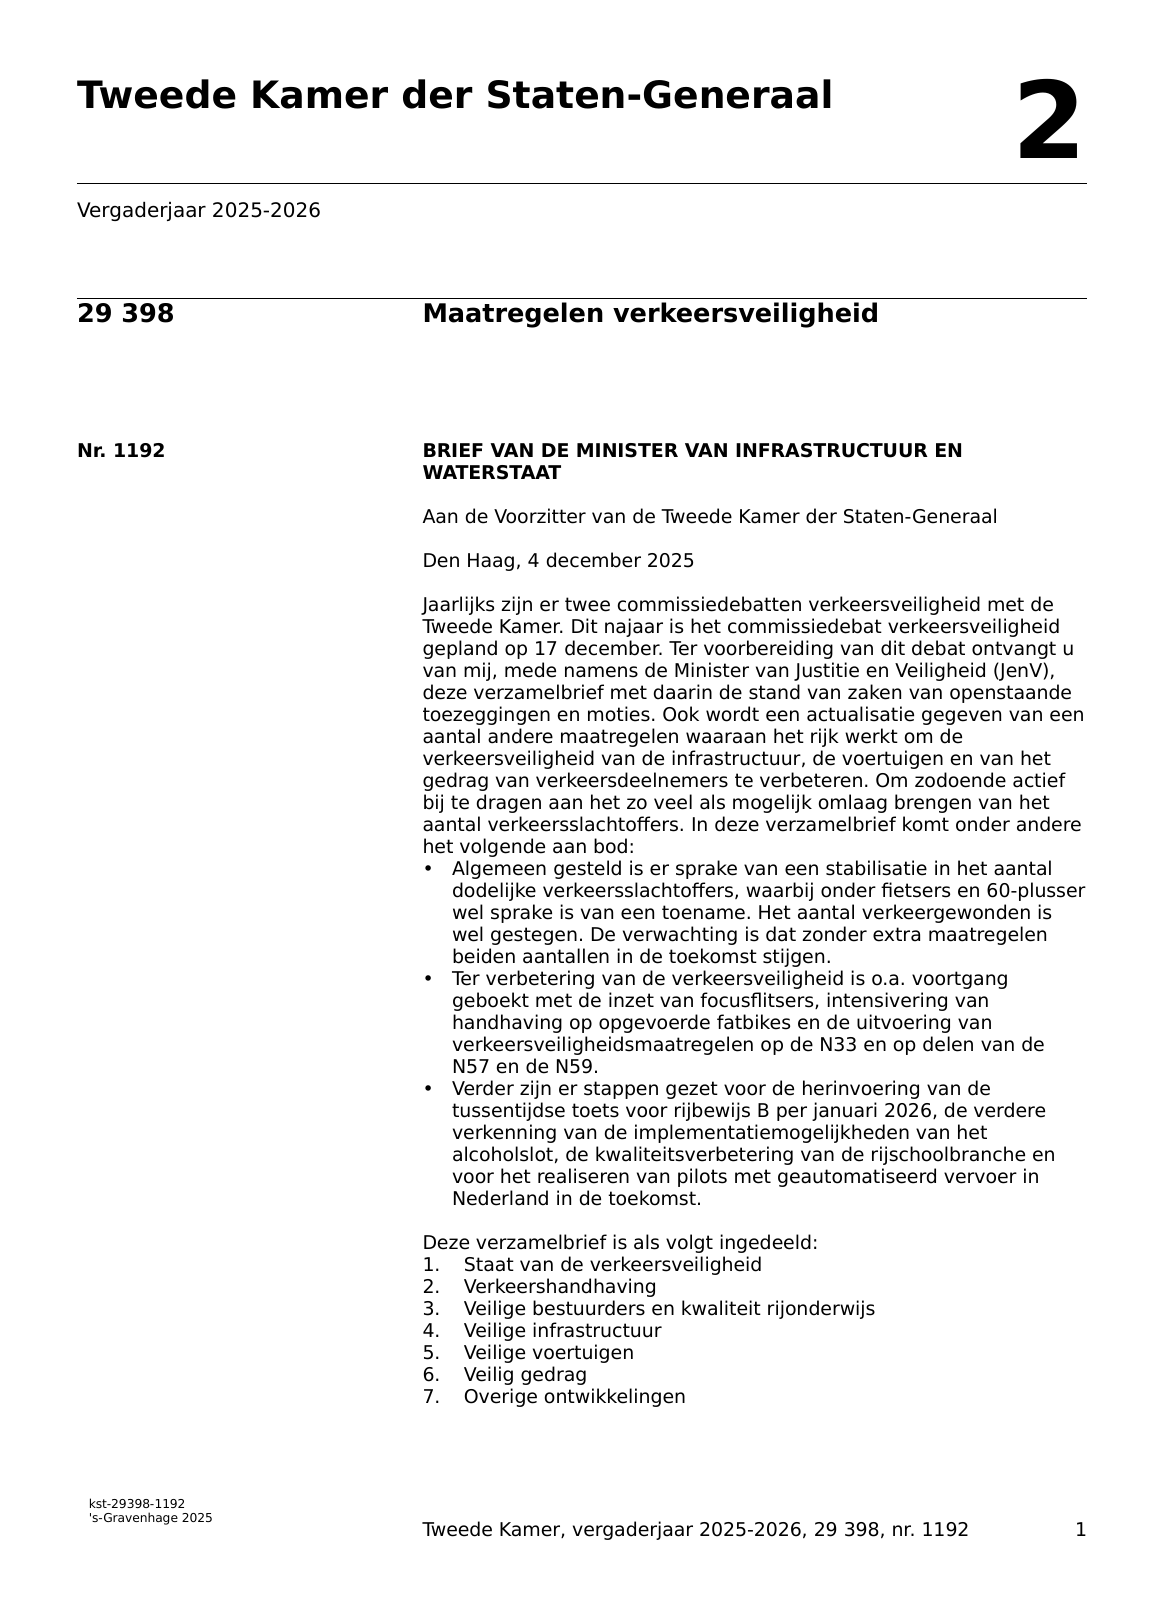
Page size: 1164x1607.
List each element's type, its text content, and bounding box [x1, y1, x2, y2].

text 7. Overige ontwikkelingen [422, 1386, 1087, 1408]
text • Verder zijn er stappen gezet voor de herinvoering van de tussentijdse toets voor rijbewijs B per januari 2026, de verdere verkenning van de implementatiemogelijkheden van het alcoholslot, de kwaliteitsverbetering van de rijschoolbranche en voor het realiseren van pilots met geautomatiseerd vervoer in Nederland in de toekomst. [422, 1078, 1087, 1209]
text • Ter verbetering van de verkeersveiligheid is o.a. voortgang geboekt met de inzet van focusflitsers, intensivering van handhaving op opgevoerde fatbikes en de uitvoering van verkeersveiligheidsmaatregelen op de N33 en op delen van de N57 en de N59. [422, 968, 1087, 1078]
text Deze verzamelbrief is als volgt ingedeeld: [422, 1232, 1087, 1254]
text 6. Veilig gedrag [422, 1364, 1087, 1386]
text 's-Gravenhage 2025 [88, 1511, 323, 1525]
table_header 2 [886, 59, 1087, 183]
text 4. Veilige infrastructuur [422, 1320, 1087, 1342]
text Jaarlijks zijn er twee commissiedebatten verkeersveiligheid met de Tweede Kamer. Dit najaar is het commissiedebat verkeersveiligheid gepland op 17 december. Ter voorbereiding van dit debat ontvangt u van mij, mede namens de Minister van Justitie en Veiligheid (JenV), deze verzamelbrief met daarin de stand van zaken van openstaande toezeggingen en moties. Ook wordt een actualisatie gegeven van een aantal andere maatregelen waaraan het rijk werkt om de verkeersveiligheid van de infrastructuur, de voertuigen en van het gedrag van verkeersdeelnemers te verbeteren. Om zodoende actief bij te dragen aan het zo veel als mogelijk omlaag brengen van het aantal verkeersslachtoffers. In deze verzamelbrief komt onder andere het volgende aan bod: [422, 594, 1087, 858]
table_header Tweede Kamer der Staten-Generaal [77, 59, 886, 183]
text 5. Veilige voertuigen [422, 1342, 1087, 1364]
text Aan de Voorzitter van de Tweede Kamer der Staten-Generaal [422, 506, 1087, 528]
table_cell Vergaderjaar 2025-2026 [77, 184, 1087, 298]
text kst-29398-1192 [88, 1497, 323, 1511]
text 1. Staat van de verkeersveiligheid [422, 1254, 1087, 1276]
subtitle Nr. 1192 BRIEF VAN DE MINISTER VAN INFRASTRUCTUUR EN WATERSTAAT [77, 440, 1087, 484]
text • Algemeen gesteld is er sprake van een stabilisatie in het aantal dodelijke verkeersslachtoffers, waarbij onder fietsers en 60-plusser wel sprake is van een toename. Het aantal verkeergewonden is wel gestegen. De verwachting is dat zonder extra maatregelen beiden aantallen in de toekomst stijgen. [422, 858, 1087, 968]
subtitle 29 398 Maatregelen verkeersveiligheid [77, 299, 1087, 329]
text 3. Veilige bestuurders en kwaliteit rijonderwijs [422, 1298, 1087, 1320]
text 2. Verkeershandhaving [422, 1276, 1087, 1298]
text Den Haag, 4 december 2025 [422, 550, 1087, 572]
